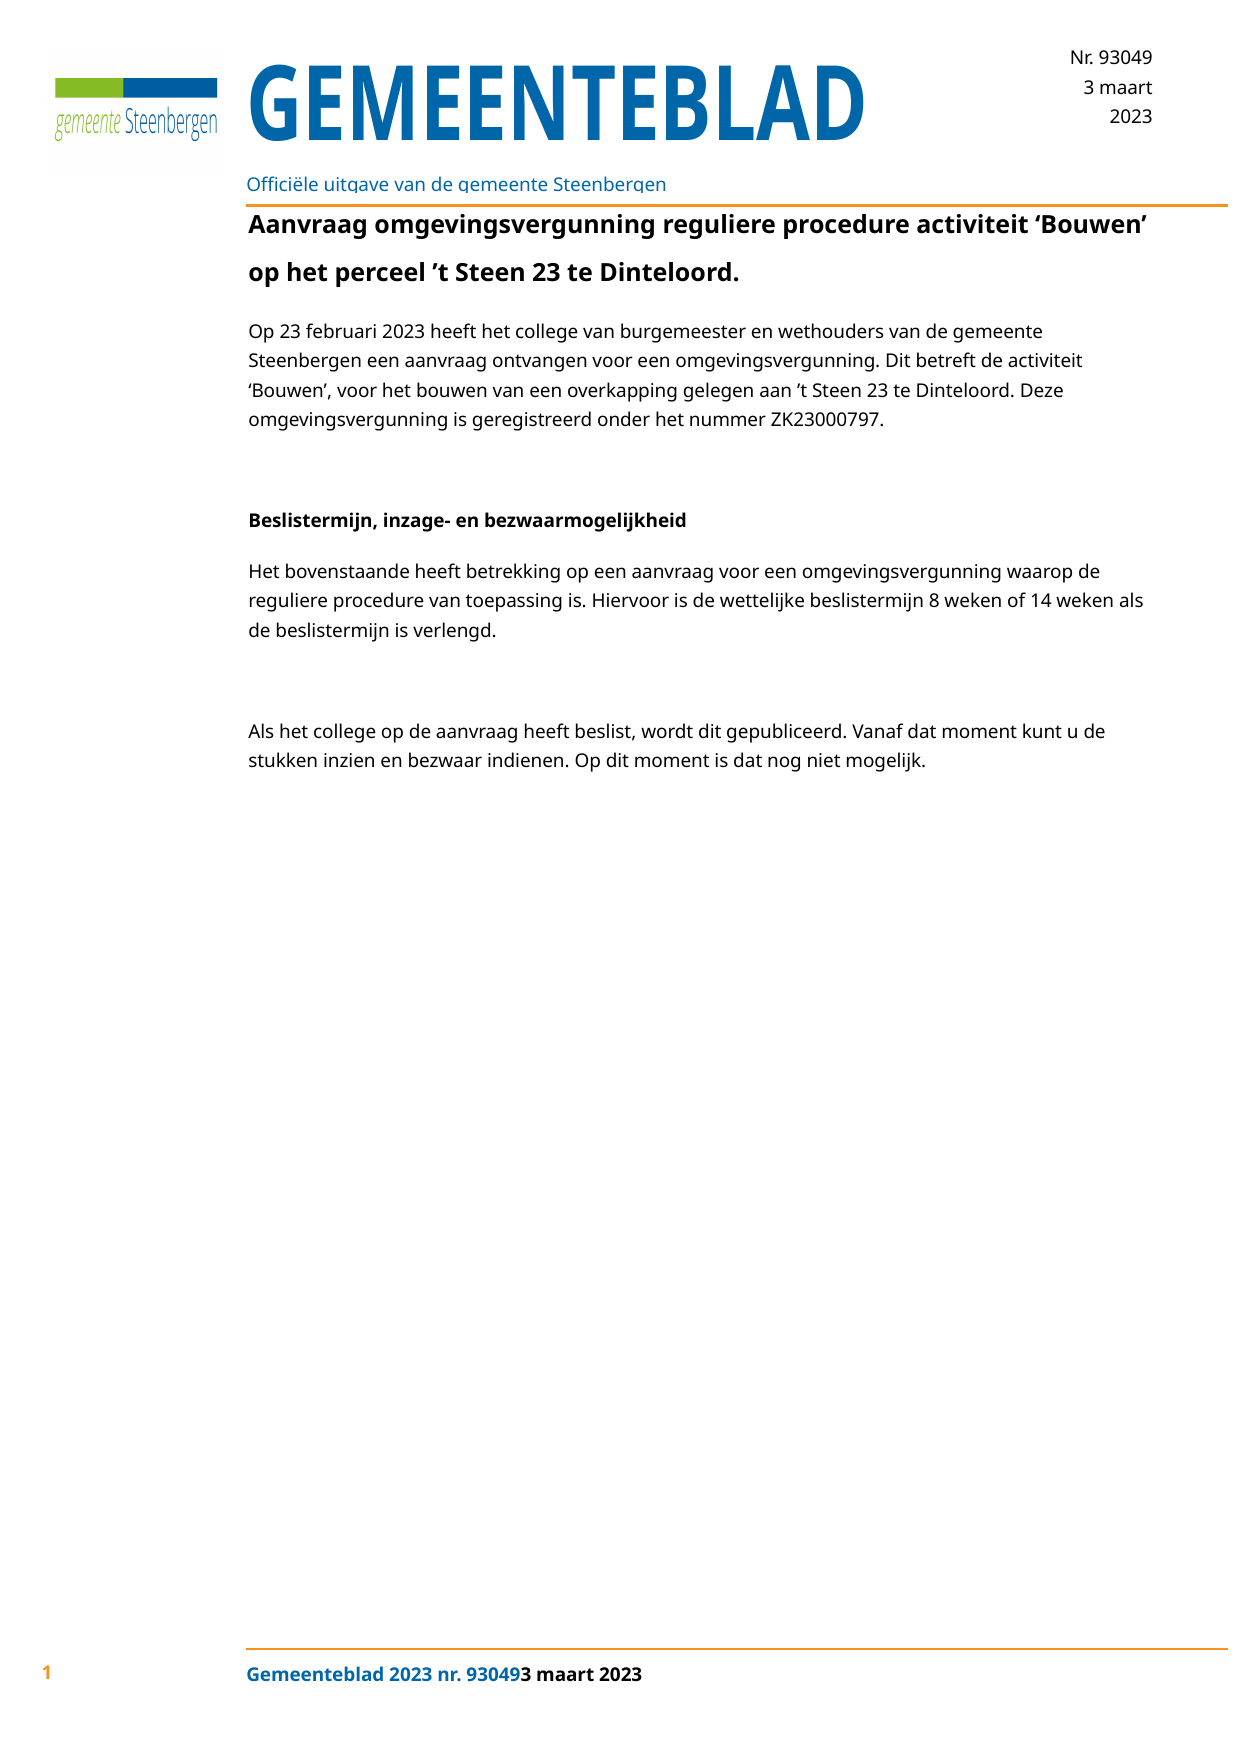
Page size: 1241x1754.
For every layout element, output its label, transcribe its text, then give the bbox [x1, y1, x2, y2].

text Aanvraag omgevingsvergunning reguliere procedure activiteit ‘Bouwen’ op het perceel ’t Steen 23 te Dinteloord. [248, 207, 1152, 288]
text Als het college op de aanvraag heeft beslist, wordt dit gepubliceerd. Vanaf dat moment kunt u de stukken inzien en bezwaar indienen. Op dit moment is dat nog niet mogelijk. [248, 718, 1152, 773]
text Beslistermijn, inzage- en bezwaarmogelijkheid [248, 507, 1152, 533]
picture [41, 47, 231, 172]
text Op 23 februari 2023 heeft het college van burgemeester en wethouders van de gemeente Steenbergen een aanvraag ontvangen voor een omgevingsvergunning. Dit betreft de activiteit ‘Bouwen’, voor het bouwen van een overkapping gelegen aan ’t Steen 23 te Dinteloord. Deze omgevingsvergunning is geregistreerd onder het nummer ZK23000797. [248, 318, 1152, 432]
text Het bovenstaande heeft betrekking op een aanvraag voor een omgevingsvergunning waarop de reguliere procedure van toepassing is. Hiervoor is de wettelijke beslistermijn 8 weken of 14 weken als de beslistermijn is verlengd. [248, 558, 1152, 643]
